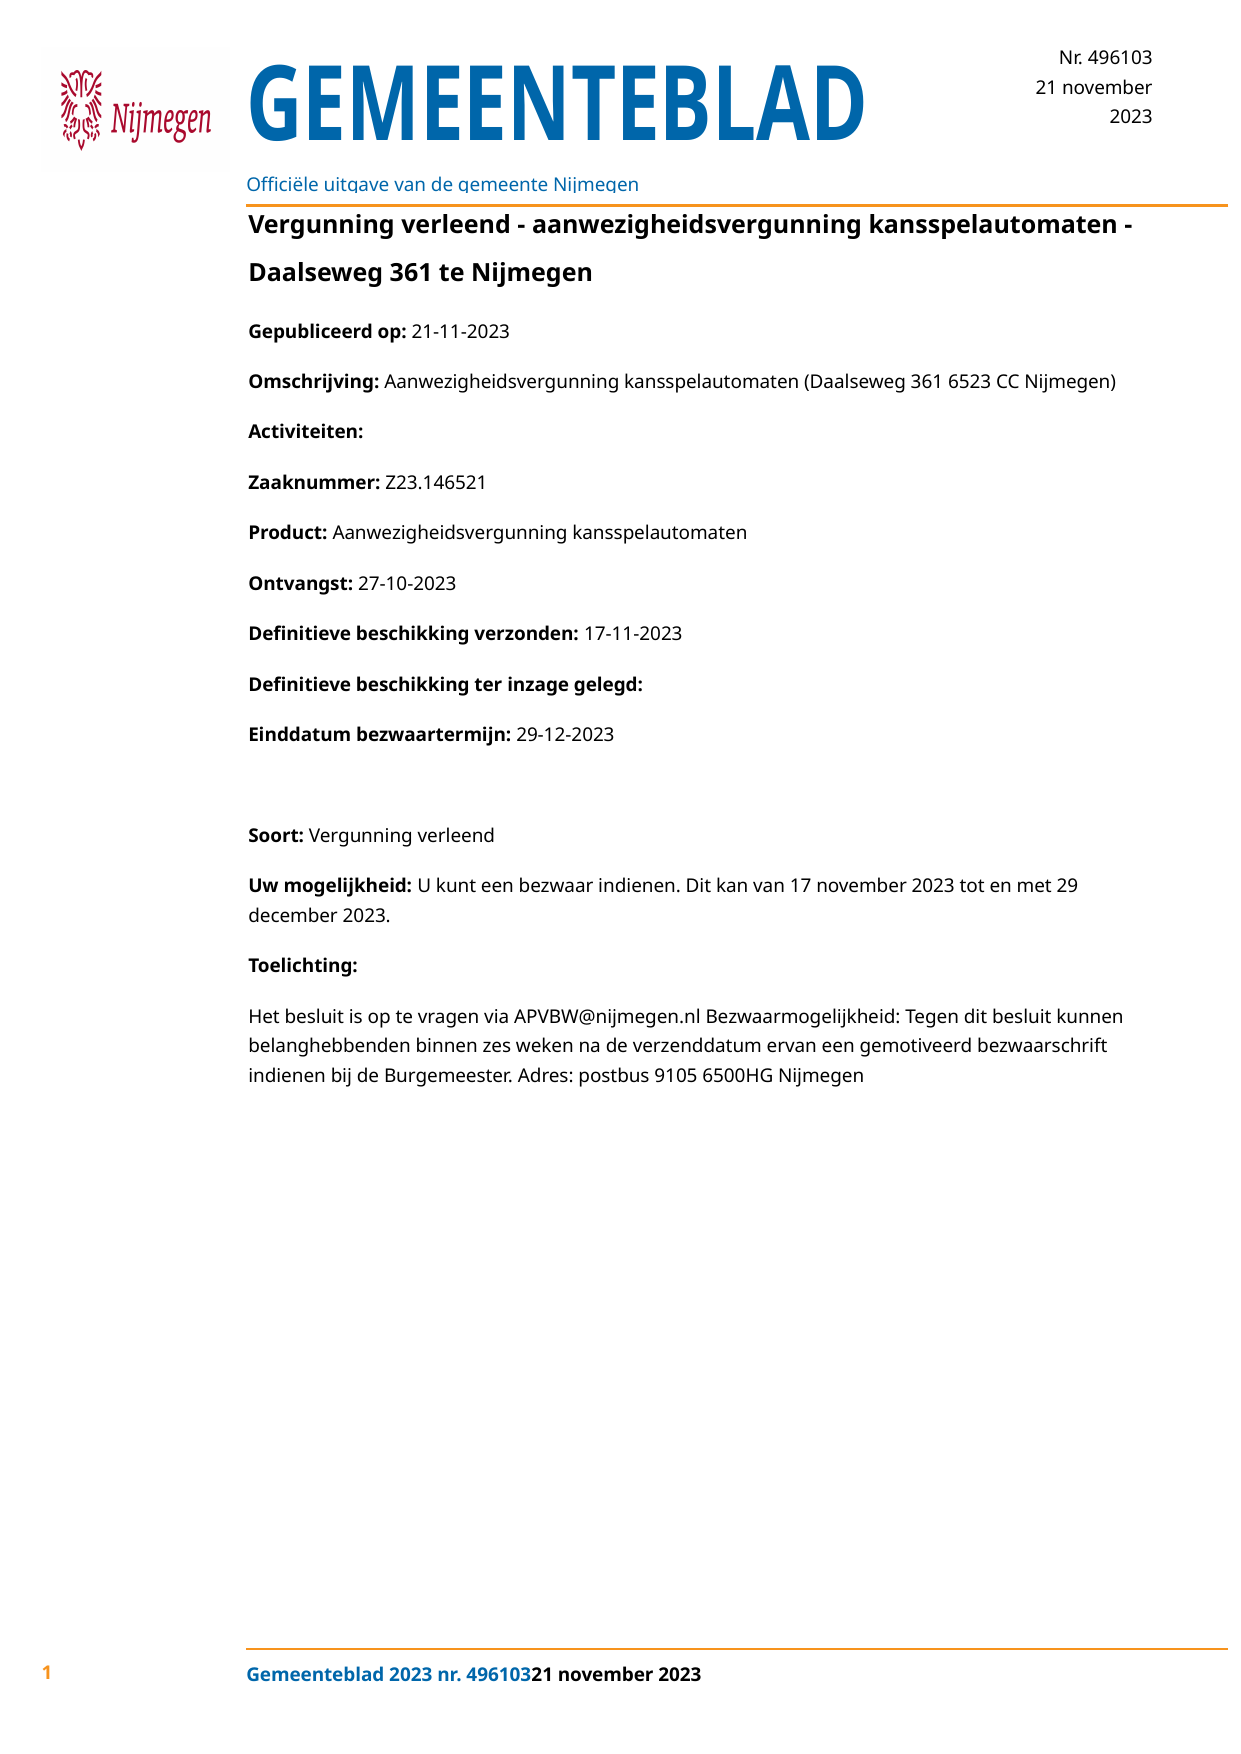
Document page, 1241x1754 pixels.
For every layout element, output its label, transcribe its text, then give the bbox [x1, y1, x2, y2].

text Zaaknummer: Z23.146521 [248, 469, 1152, 495]
text Gepubliceerd op: 21-11-2023 [248, 318, 1152, 344]
text Product: Aanwezigheidsvergunning kansspelautomaten [248, 519, 1152, 545]
text Het besluit is op te vragen via APVBW@nijmegen.nl Bezwaarmogelijkheid: Tegen dit besluit kunnen belanghebbenden binnen zes weken na de verzenddatum ervan een gemotiveerd bezwaarschrift indienen bij de Burgemeester. Adres: postbus 9105 6500HG Nijmegen [248, 1003, 1152, 1088]
text Definitieve beschikking verzonden: 17-11-2023 [248, 620, 1152, 646]
text Vergunning verleend - aanwezigheidsvergunning kansspelautomaten - Daalseweg 361 te Nijmegen [248, 207, 1152, 288]
text Uw mogelijkheid: U kunt een bezwaar indienen. Dit kan van 17 november 2023 tot en met 29 december 2023. [248, 872, 1152, 928]
text Einddatum bezwaartermijn: 29-12-2023 [248, 721, 1152, 747]
picture [41, 47, 231, 172]
text Definitieve beschikking ter inzage gelegd: [248, 671, 1152, 697]
text Omschrijving: Aanwezigheidsvergunning kansspelautomaten (Daalseweg 361 6523 CC Nijmegen) [248, 368, 1152, 394]
text Soort: Vergunning verleend [248, 822, 1152, 848]
text Ontvangst: 27-10-2023 [248, 570, 1152, 596]
text Toelichting: [248, 952, 1152, 978]
text Activiteiten: [248, 419, 1152, 444]
